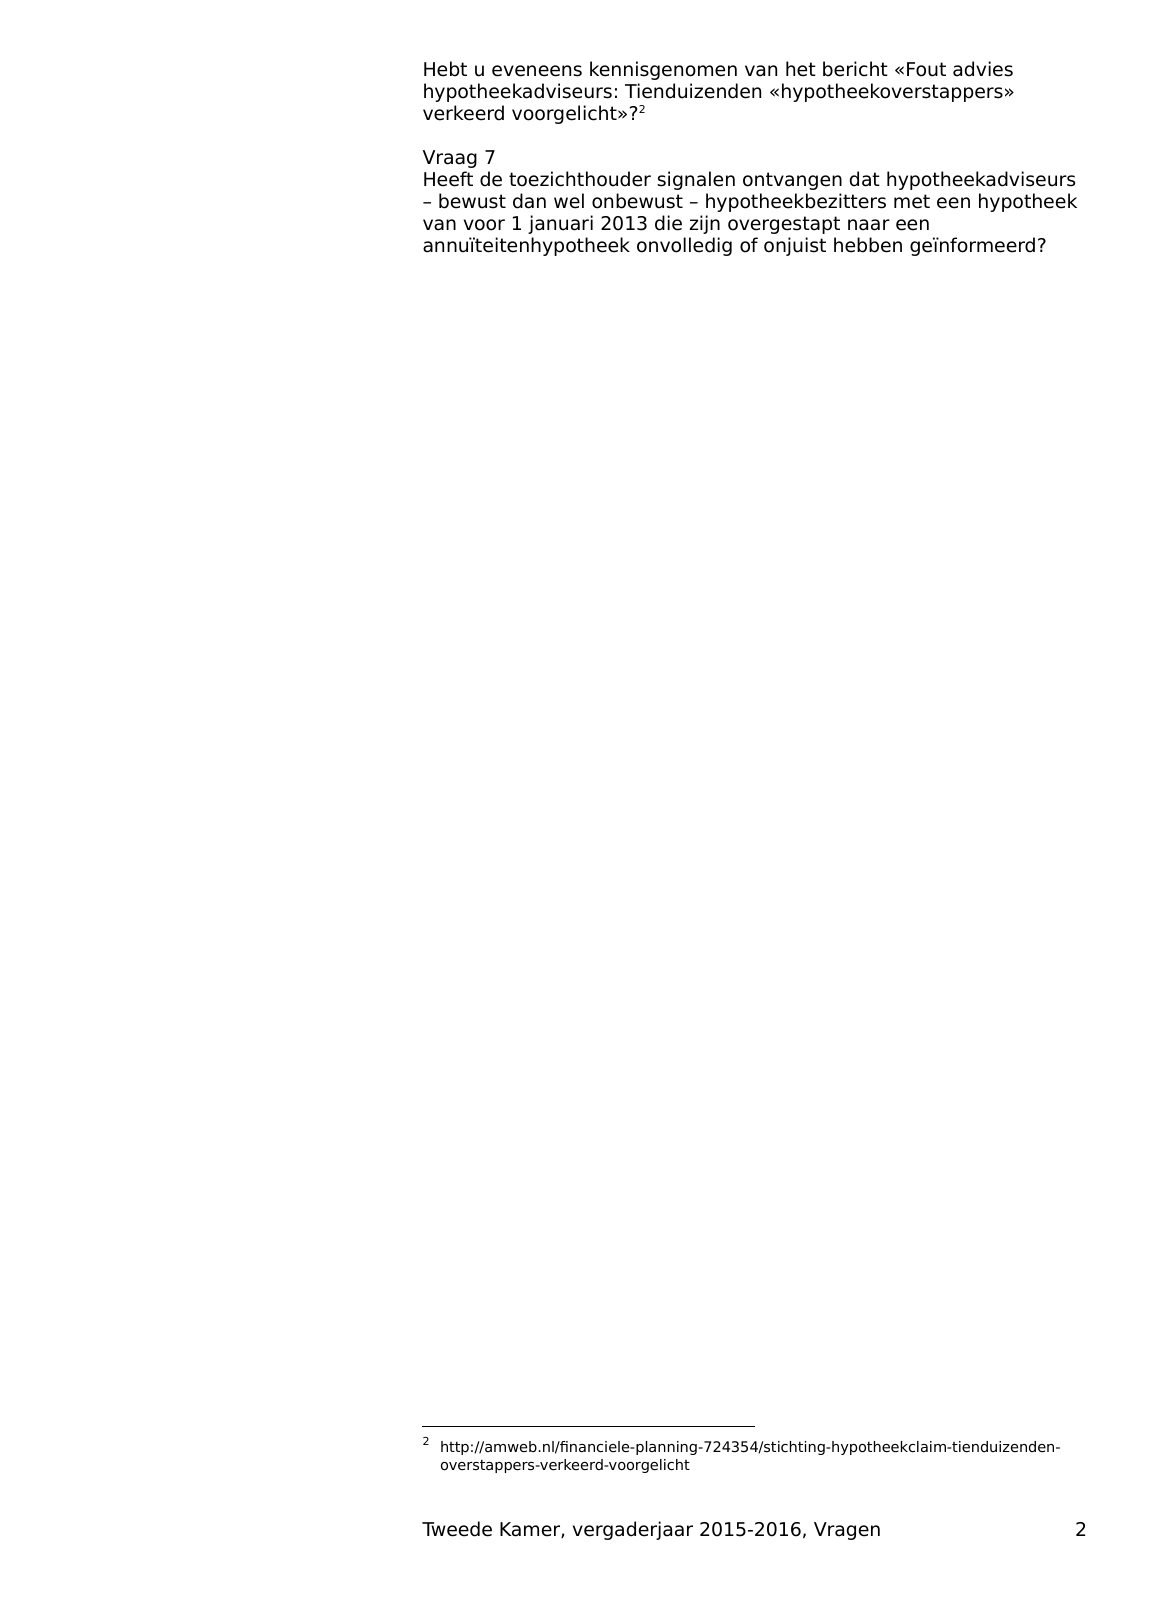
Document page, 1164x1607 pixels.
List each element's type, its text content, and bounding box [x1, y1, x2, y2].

text Vraag 7 [422, 147, 1087, 169]
text Hebt u eveneens kennisgenomen van het bericht «Fout advies hypotheekadviseurs: Tienduizenden «hypotheekoverstappers» verkeerd voorgelicht»? [422, 59, 1087, 125]
text Heeft de toezichthouder signalen ontvangen dat hypotheekadviseurs – bewust dan wel onbewust – hypotheekbezitters met een hypotheek van voor 1 januari 2013 die zijn overgestapt naar een annuïteitenhypotheek onvolledig of onjuist hebben geïnformeerd? [422, 169, 1087, 257]
text http://amweb.nl/financiele-planning-724354/stichting-hypotheekclaim-tienduizenden-overstappers-verkeerd-voorgelicht [422, 1435, 1087, 1474]
